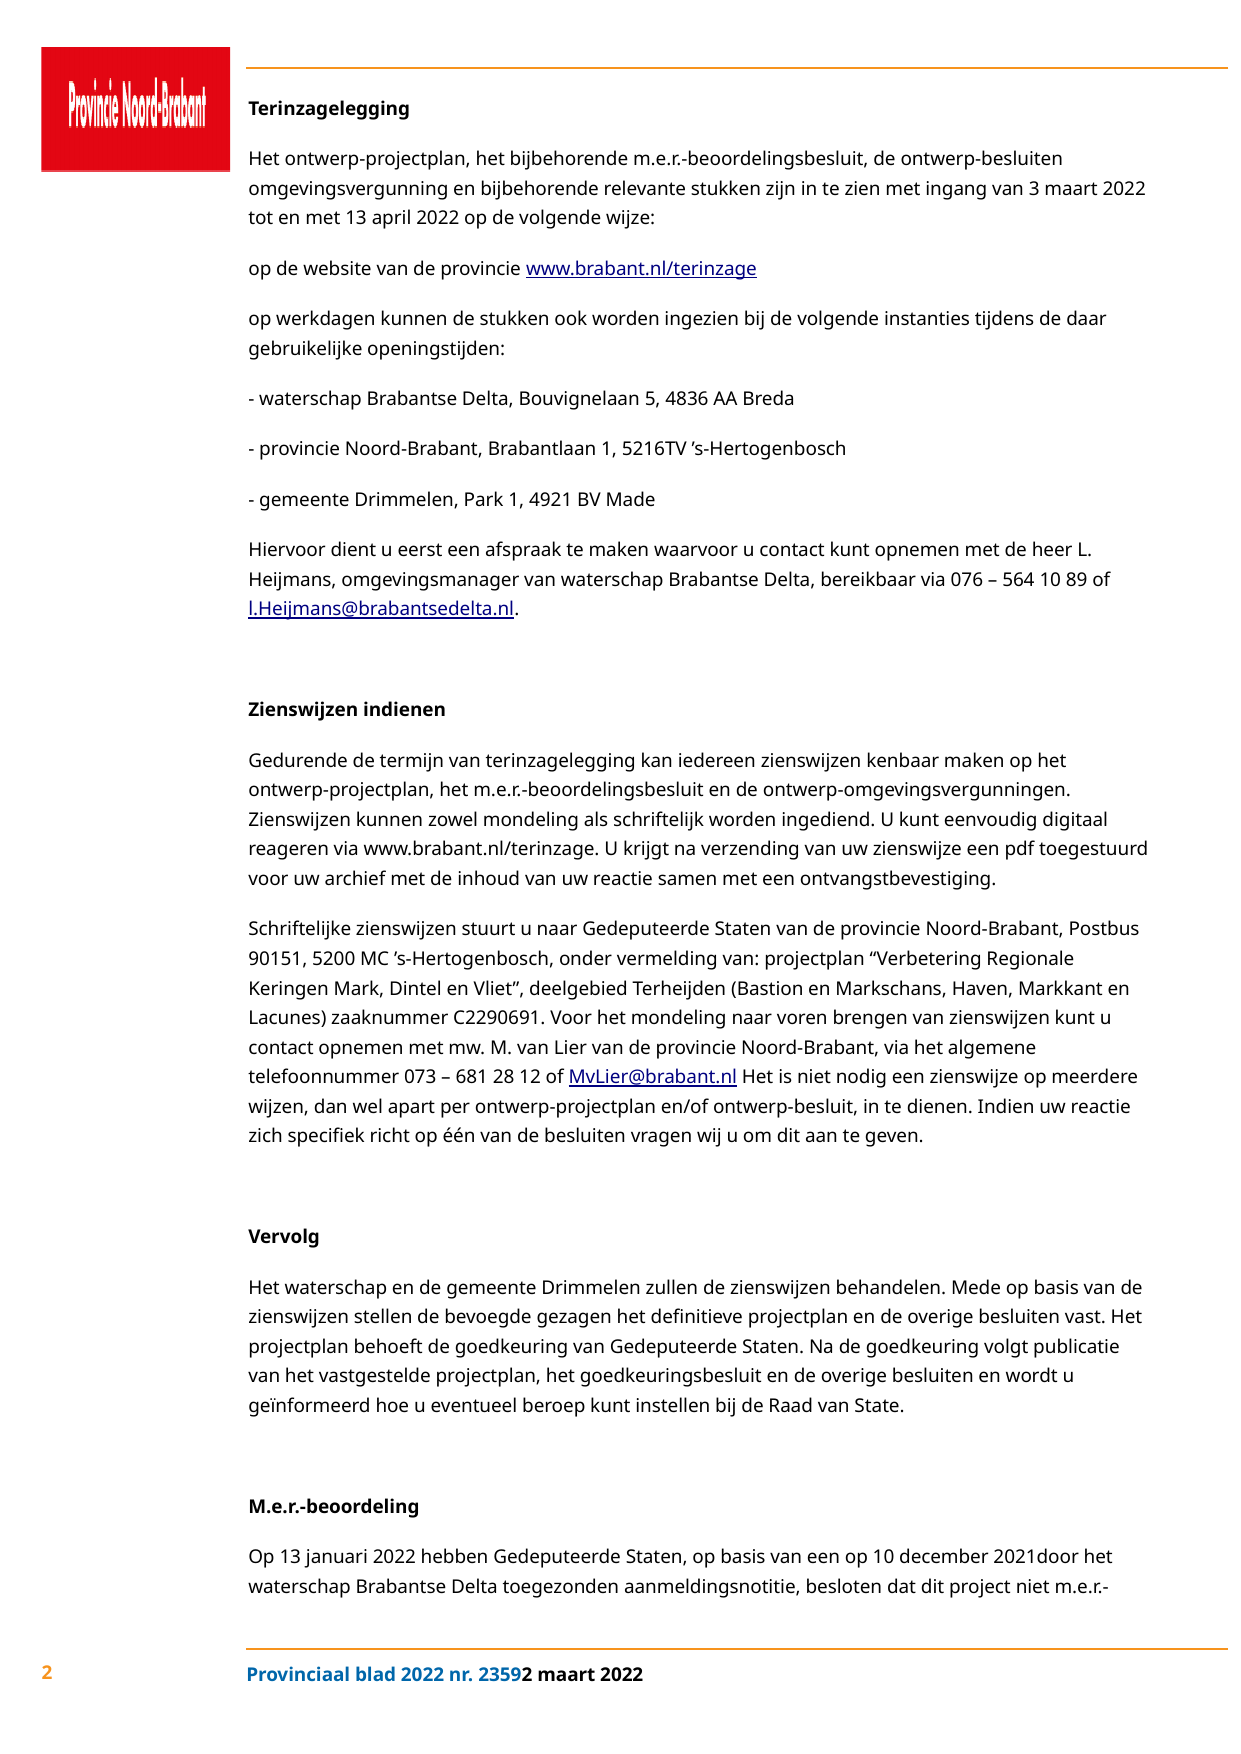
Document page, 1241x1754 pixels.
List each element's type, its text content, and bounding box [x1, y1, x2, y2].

text Zienswijzen indienen [248, 696, 1152, 722]
text Het ontwerp-projectplan, het bijbehorende m.e.r.-beoordelingsbesluit, de ontwerp-besluiten omgevingsvergunning en bijbehorende relevante stukken zijn in te zien met ingang van 3 maart 2022 tot en met 13 april 2022 op de volgende wijze: [248, 145, 1152, 230]
text op de website van de provincie www.brabant.nl/terinzage [248, 255, 1152, 281]
picture [41, 47, 231, 172]
text Schriftelijke zienswijzen stuurt u naar Gedeputeerde Staten van de provincie Noord-Brabant, Postbus 90151, 5200 MC ’s-Hertogenbosch, onder vermelding van: projectplan “Verbetering Regionale Keringen Mark, Dintel en Vliet”, deelgebied Terheijden (Bastion en Markschans, Haven, Markkant en Lacunes) zaaknummer C2290691. Voor het mondeling naar voren brengen van zienswijzen kunt u contact opnemen met mw. M. van Lier van de provincie Noord-Brabant, via het algemene telefoonnummer 073 – 681 28 12 of MvLier@brabant.nl Het is niet nodig een zienswijze op meerdere wijzen, dan wel apart per ontwerp-projectplan en/of ontwerp-besluit, in te dienen. Indien uw reactie zich specifiek richt op één van de besluiten vragen wij u om dit aan te geven. [248, 916, 1152, 1148]
text Het waterschap en de gemeente Drimmelen zullen de zienswijzen behandelen. Mede op basis van de zienswijzen stellen de bevoegde gezagen het definitieve projectplan en de overige besluiten vast. Het projectplan behoeft de goedkeuring van Gedeputeerde Staten. Na de goedkeuring volgt publicatie van het vastgestelde projectplan, het goedkeuringsbesluit en de overige besluiten en wordt u geïnformeerd hoe u eventueel beroep kunt instellen bij de Raad van State. [248, 1274, 1152, 1418]
text Hiervoor dient u eerst een afspraak te maken waarvoor u contact kunt opnemen met de heer L. Heijmans, omgevingsmanager van waterschap Brabantse Delta, bereikbaar via 076 – 564 10 89 of l.Heijmans@brabantsedelta.nl. [248, 536, 1152, 621]
text - waterschap Brabantse Delta, Bouvignelaan 5, 4836 AA Breda [248, 385, 1152, 411]
text Terinzagelegging [248, 95, 1152, 121]
text Op 13 januari 2022 hebben Gedeputeerde Staten, op basis van een op 10 december 2021door het waterschap Brabantse Delta toegezonden aanmeldingsnotitie, besloten dat dit project niet m.e.r.- [248, 1543, 1152, 1599]
text - provincie Noord-Brabant, Brabantlaan 1, 5216TV ’s-Hertogenbosch [248, 436, 1152, 461]
text M.e.r.-beoordeling [248, 1493, 1152, 1519]
text - gemeente Drimmelen, Park 1, 4921 BV Made [248, 486, 1152, 512]
text Gedurende de termijn van terinzagelegging kan iedereen zienswijzen kenbaar maken op het ontwerp-projectplan, het m.e.r.-beoordelingsbesluit en de ontwerp-omgevingsvergunningen. Zienswijzen kunnen zowel mondeling als schriftelijk worden ingediend. U kunt eenvoudig digitaal reageren via www.brabant.nl/terinzage. U krijgt na verzending van uw zienswijze een pdf toegestuurd voor uw archief met de inhoud van uw reactie samen met een ontvangstbevestiging. [248, 747, 1152, 891]
text Vervolg [248, 1223, 1152, 1249]
text op werkdagen kunnen de stukken ook worden ingezien bij de volgende instanties tijdens de daar gebruikelijke openingstijden: [248, 305, 1152, 361]
